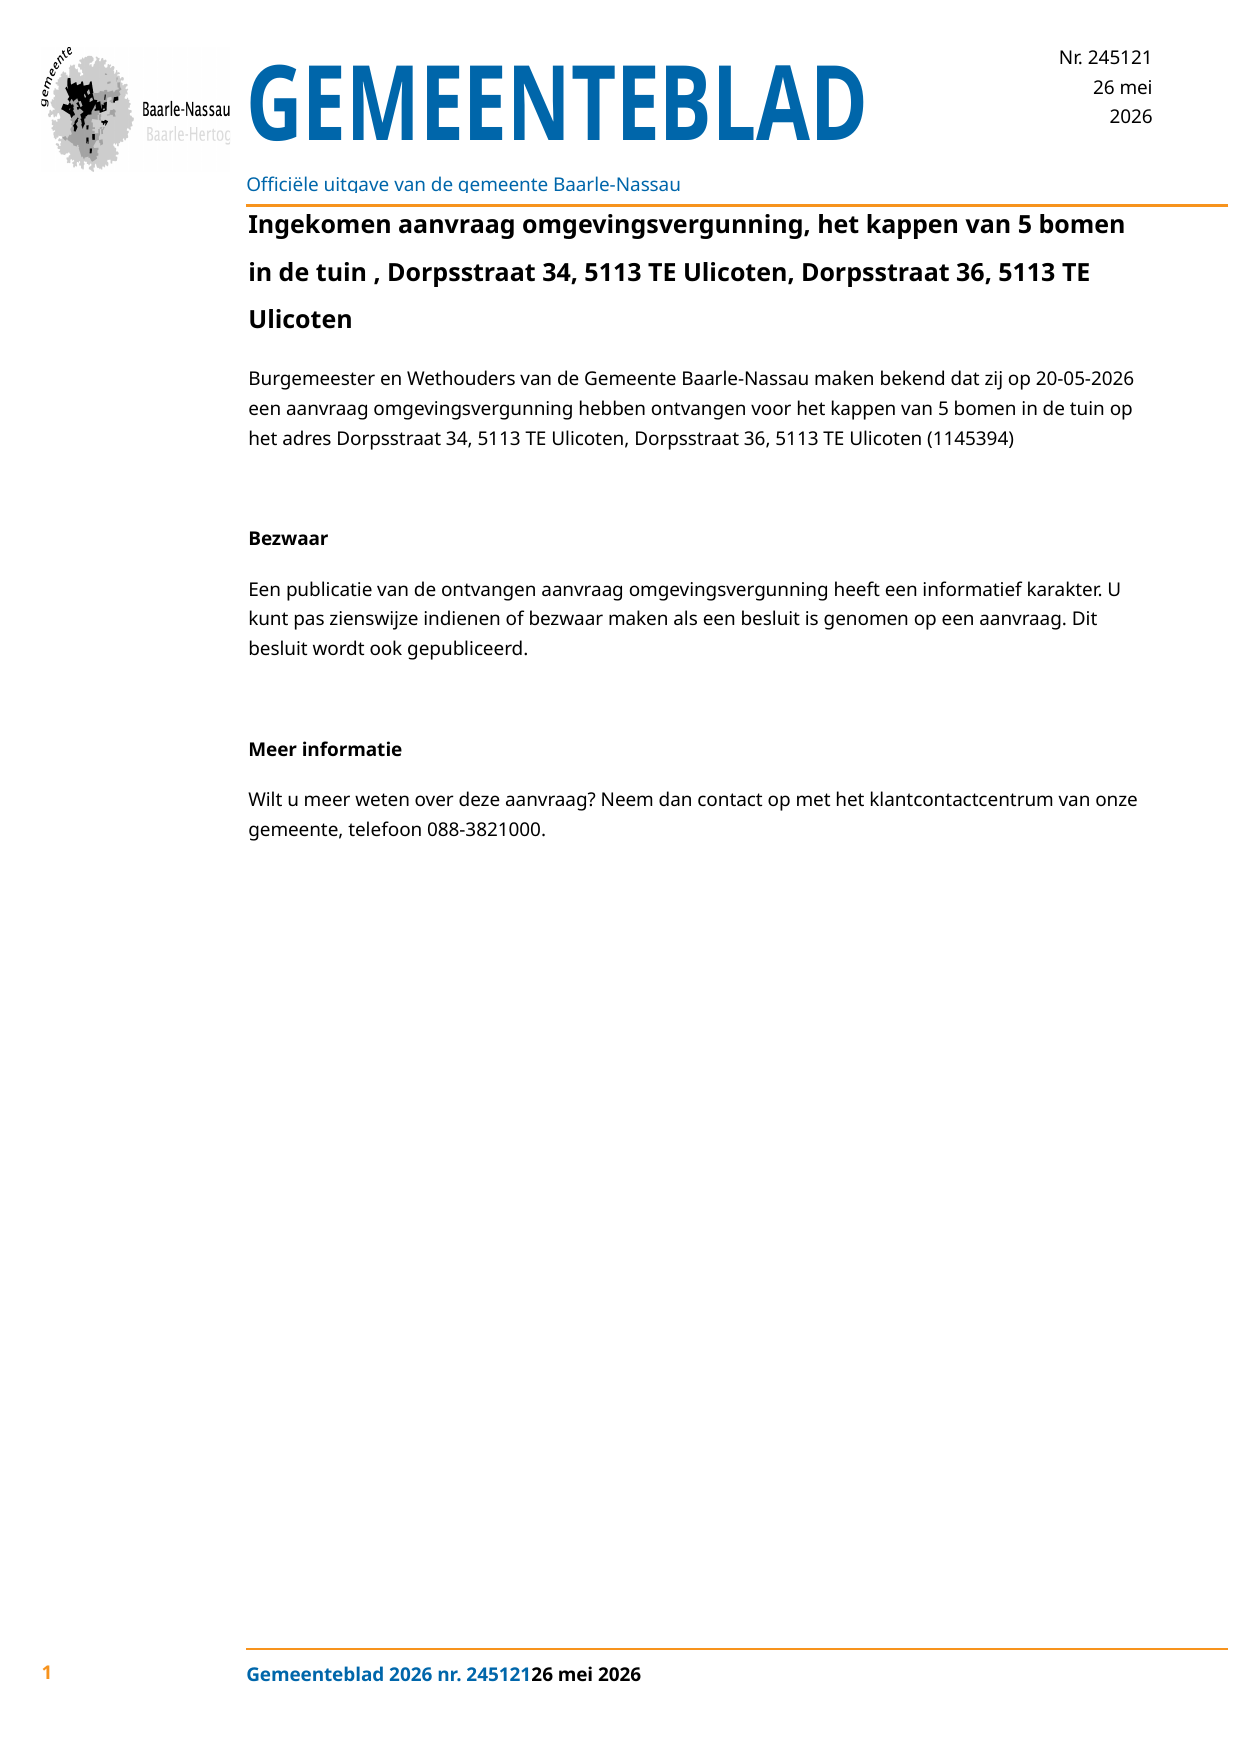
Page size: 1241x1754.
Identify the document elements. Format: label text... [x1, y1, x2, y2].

picture [41, 47, 231, 172]
text Meer informatie [248, 736, 1152, 762]
text Wilt u meer weten over deze aanvraag? Neem dan contact op met het klantcontactcentrum van onze gemeente, telefoon 088-3821000. [248, 786, 1152, 842]
text Burgemeester en Wethouders van de Gemeente Baarle-Nassau maken bekend dat zij op 20-05-2026 een aanvraag omgevingsvergunning hebben ontvangen voor het kappen van 5 bomen in de tuin op het adres Dorpsstraat 34, 5113 TE Ulicoten, Dorpsstraat 36, 5113 TE Ulicoten (1145394) [248, 366, 1152, 450]
text Bezwaar [248, 526, 1152, 551]
text Ingekomen aanvraag omgevingsvergunning, het kappen van 5 bomen in de tuin , Dorpsstraat 34, 5113 TE Ulicoten, Dorpsstraat 36, 5113 TE Ulicoten [248, 207, 1152, 336]
text Een publicatie van de ontvangen aanvraag omgevingsvergunning heeft een informatief karakter. U kunt pas zienswijze indienen of bezwaar maken als een besluit is genomen op een aanvraag. Dit besluit wordt ook gepubliceerd. [248, 576, 1152, 661]
